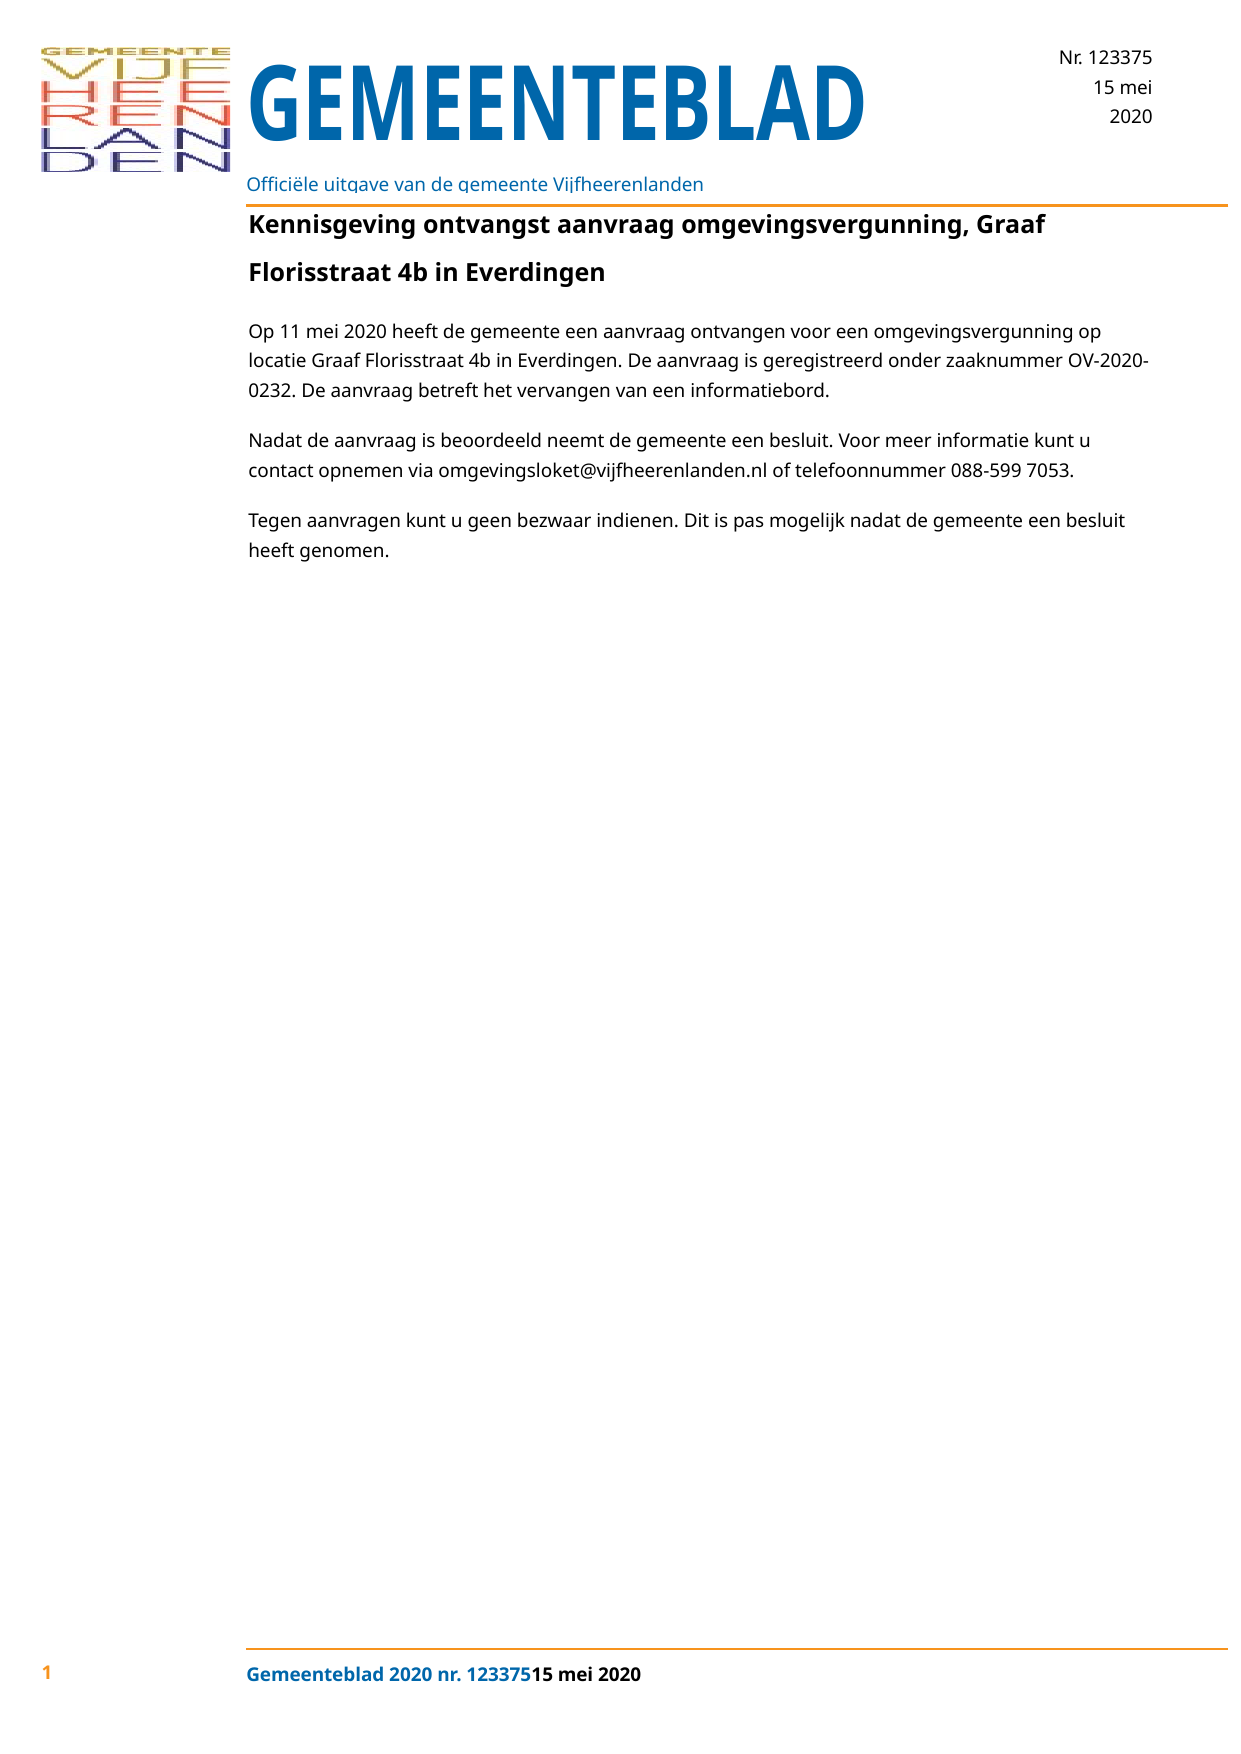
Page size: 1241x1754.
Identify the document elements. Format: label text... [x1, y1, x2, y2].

text Op 11 mei 2020 heeft de gemeente een aanvraag ontvangen voor een omgevingsvergunning op locatie Graaf Florisstraat 4b in Everdingen. De aanvraag is geregistreerd onder zaaknummer OV-2020-0232. De aanvraag betreft het vervangen van een informatiebord. [248, 318, 1152, 403]
text Kennisgeving ontvangst aanvraag omgevingsvergunning, Graaf Florisstraat 4b in Everdingen [248, 207, 1152, 288]
picture [41, 47, 231, 172]
text Tegen aanvragen kunt u geen bezwaar indienen. Dit is pas mogelijk nadat de gemeente een besluit heeft genomen. [248, 507, 1152, 563]
text Nadat de aanvraag is beoordeeld neemt de gemeente een besluit. Voor meer informatie kunt u contact opnemen via omgevingsloket@vijfheerenlanden.nl of telefoonnummer 088-599 7053. [248, 427, 1152, 483]
